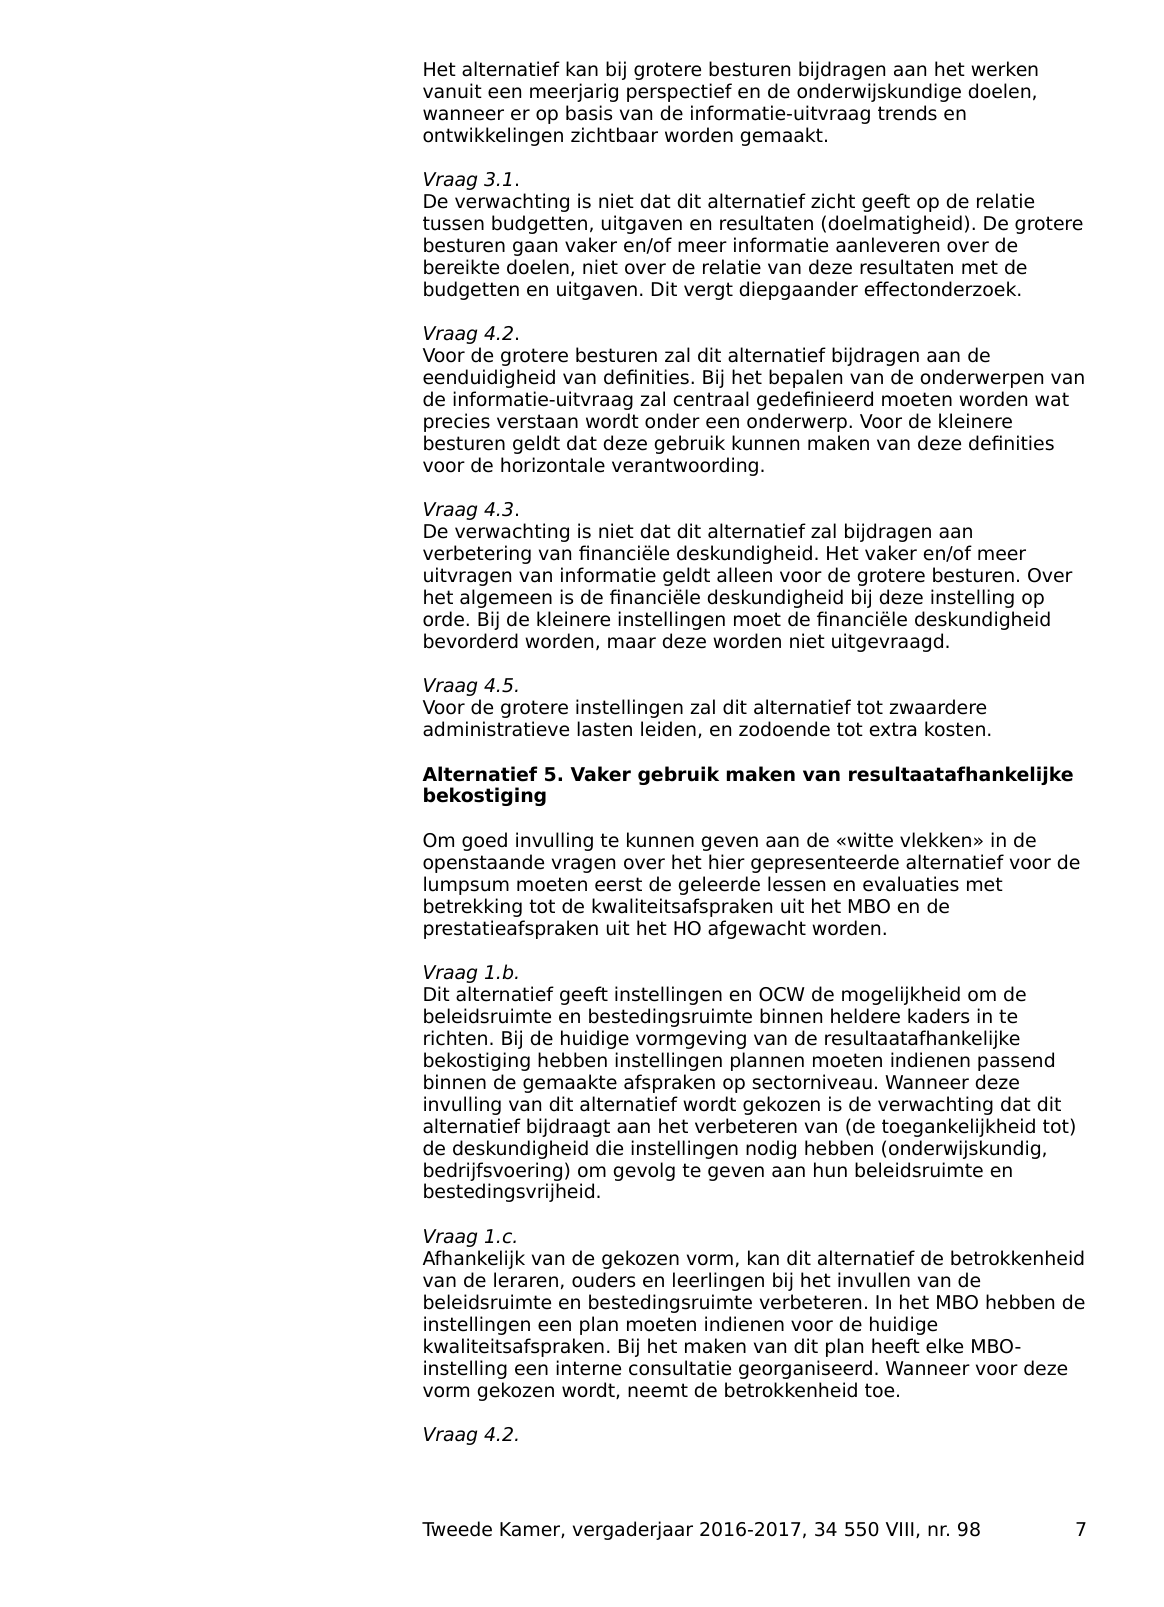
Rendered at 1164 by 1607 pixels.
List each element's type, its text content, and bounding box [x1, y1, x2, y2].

text Om goed invulling te kunnen geven aan de «witte vlekken» in de openstaande vragen over het hier gepresenteerde alternatief voor de lumpsum moeten eerst de geleerde lessen en evaluaties met betrekking tot de kwaliteitsafspraken uit het MBO en de prestatieafspraken uit het HO afgewacht worden. [422, 829, 1087, 939]
text Dit alternatief geeft instellingen en OCW de mogelijkheid om de beleidsruimte en bestedingsruimte binnen heldere kaders in te richten. Bij de huidige vormgeving van de resultaatafhankelijke bekostiging hebben instellingen plannen moeten indienen passend binnen de gemaakte afspraken op sectorniveau. Wanneer deze invulling van dit alternatief wordt gekozen is de verwachting dat dit alternatief bijdraagt aan het verbeteren van (de toegankelijkheid tot) de deskundigheid die instellingen nodig hebben (onderwijskundig, bedrijfsvoering) om gevolg te geven aan hun beleidsruimte en bestedingsvrijheid. [422, 984, 1087, 1203]
text Vraag 4.2. [422, 323, 1087, 345]
text Vraag 3.1. [422, 169, 1087, 191]
text Vraag 4.3. [422, 499, 1087, 521]
text Het alternatief kan bij grotere besturen bijdragen aan het werken vanuit een meerjarig perspectief en de onderwijskundige doelen, wanneer er op basis van de informatie-uitvraag trends en ontwikkelingen zichtbaar worden gemaakt. [422, 59, 1087, 147]
subtitle Alternatief 5. Vaker gebruik maken van resultaatafhankelijke bekostiging [422, 763, 1087, 807]
text De verwachting is niet dat dit alternatief zal bijdragen aan verbetering van financiële deskundigheid. Het vaker en/of meer uitvragen van informatie geldt alleen voor de grotere besturen. Over het algemeen is de financiële deskundigheid bij deze instelling op orde. Bij de kleinere instellingen moet de financiële deskundigheid bevorderd worden, maar deze worden niet uitgevraagd. [422, 521, 1087, 653]
text Vraag 4.2. [422, 1424, 1087, 1446]
text Voor de grotere instellingen zal dit alternatief tot zwaardere administratieve lasten leiden, en zodoende tot extra kosten. [422, 697, 1087, 741]
text De verwachting is niet dat dit alternatief zicht geeft op de relatie tussen budgetten, uitgaven en resultaten (doelmatigheid). De grotere besturen gaan vaker en/of meer informatie aanleveren over de bereikte doelen, niet over de relatie van deze resultaten met de budgetten en uitgaven. Dit vergt diepgaander effectonderzoek. [422, 191, 1087, 301]
text Afhankelijk van de gekozen vorm, kan dit alternatief de betrokkenheid van de leraren, ouders en leerlingen bij het invullen van de beleidsruimte en bestedingsruimte verbeteren. In het MBO hebben de instellingen een plan moeten indienen voor de huidige kwaliteitsafspraken. Bij het maken van dit plan heeft elke MBO-instelling een interne consultatie georganiseerd. Wanneer voor deze vorm gekozen wordt, neemt de betrokkenheid toe. [422, 1248, 1087, 1401]
text Vraag 1.c. [422, 1226, 1087, 1248]
text Voor de grotere besturen zal dit alternatief bijdragen aan de eenduidigheid van definities. Bij het bepalen van de onderwerpen van de informatie-uitvraag zal centraal gedefinieerd moeten worden wat precies verstaan wordt onder een onderwerp. Voor de kleinere besturen geldt dat deze gebruik kunnen maken van deze definities voor de horizontale verantwoording. [422, 345, 1087, 477]
text Vraag 4.5. [422, 675, 1087, 697]
text Vraag 1.b. [422, 962, 1087, 984]
